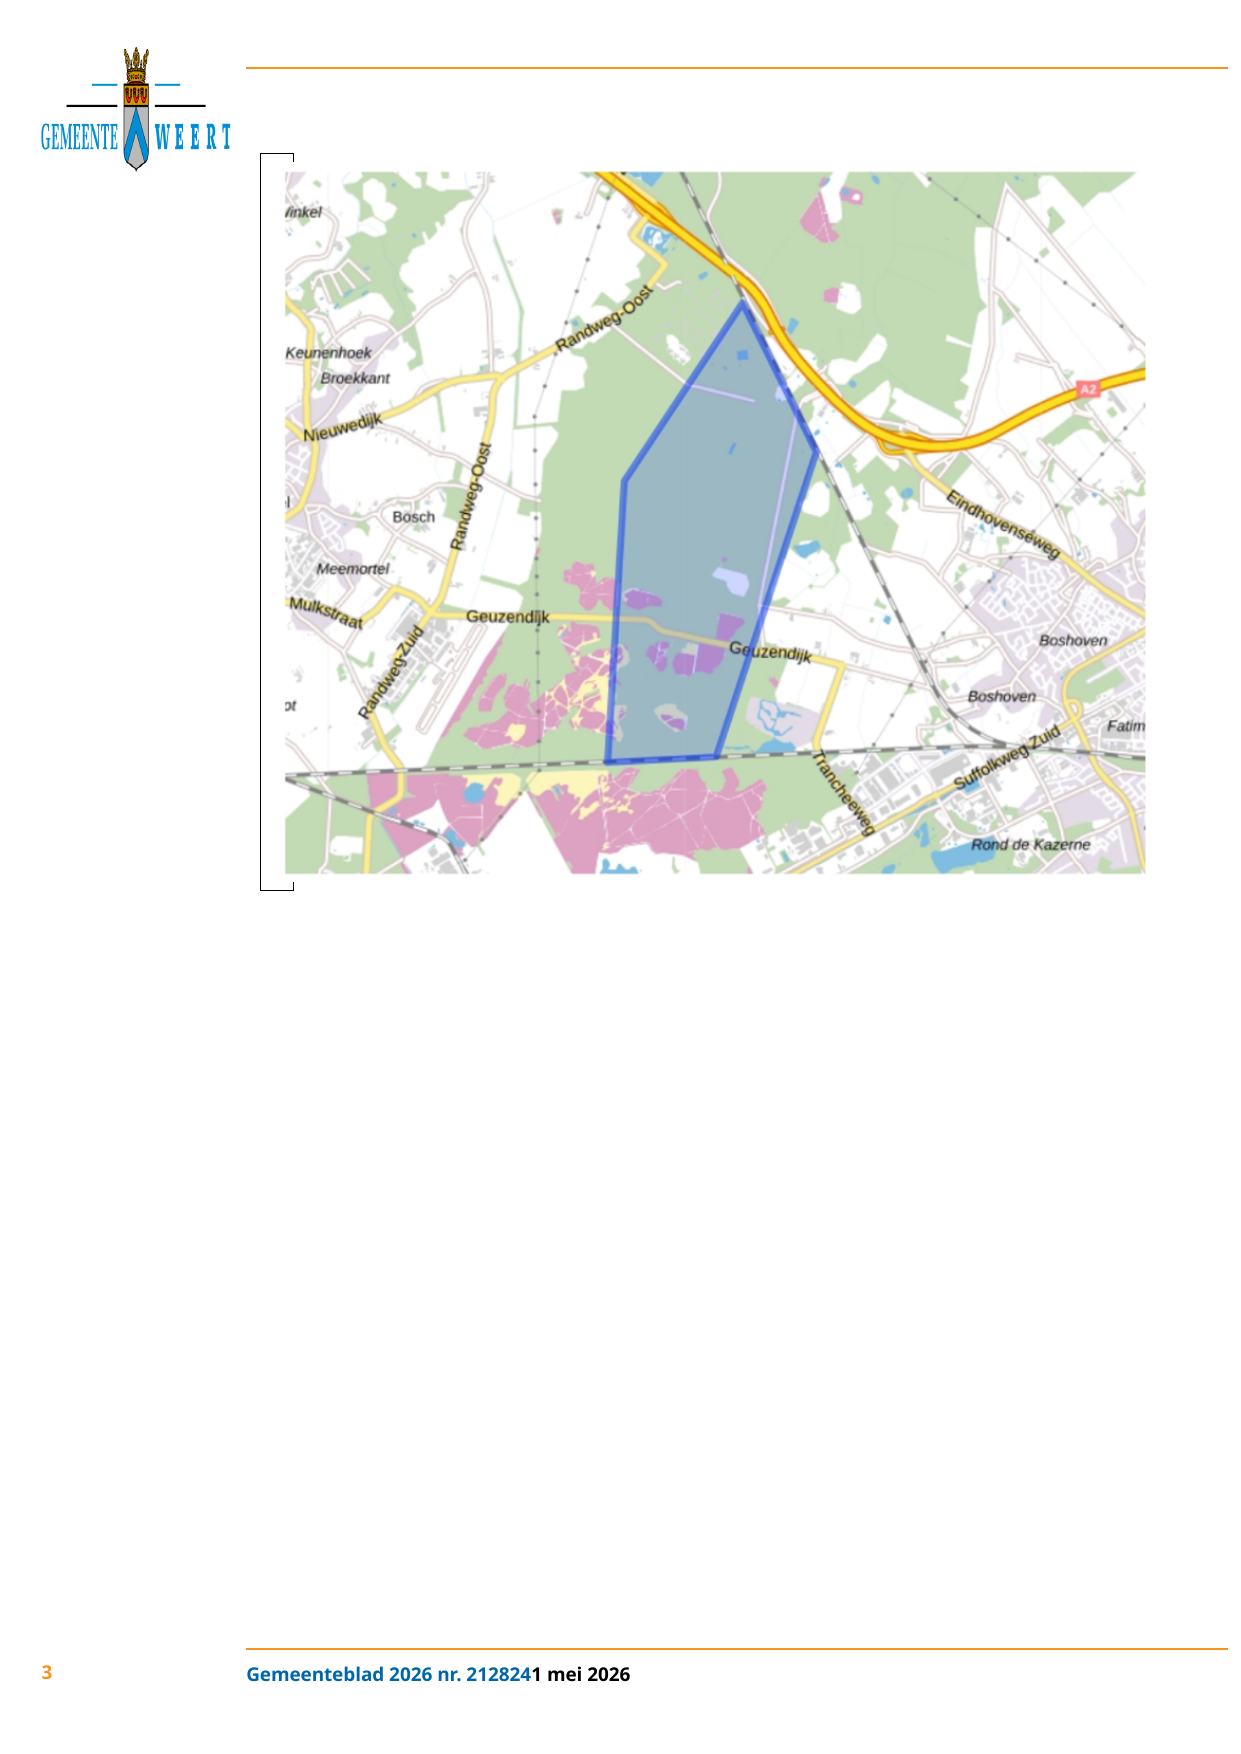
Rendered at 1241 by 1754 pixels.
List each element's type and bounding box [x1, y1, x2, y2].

picture [268, 162, 1155, 882]
picture [41, 47, 231, 172]
